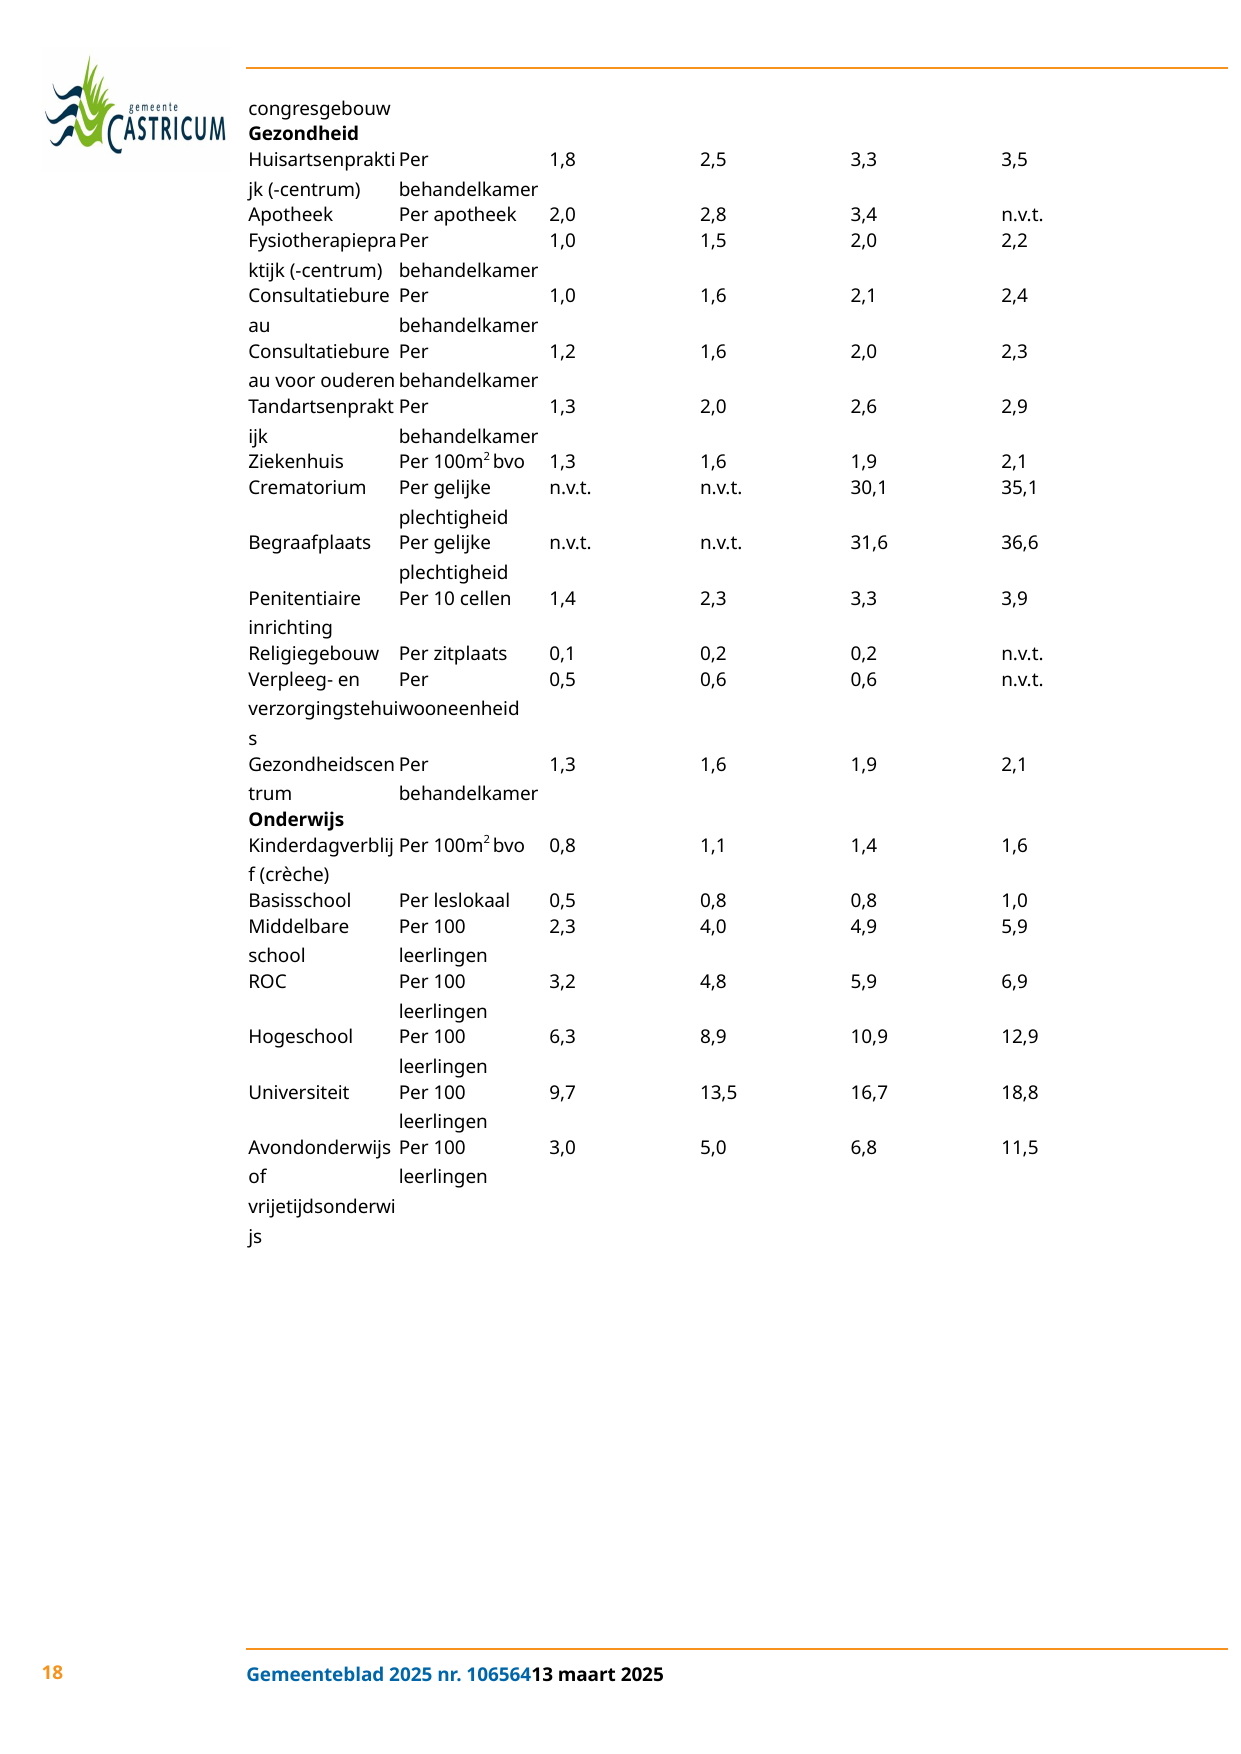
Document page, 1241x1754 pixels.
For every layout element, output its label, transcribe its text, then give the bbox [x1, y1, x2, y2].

table_cell 2,3 [700, 585, 850, 640]
table_cell 1,6 [700, 338, 850, 393]
table_cell Per behandelkamer [399, 227, 549, 283]
table_cell Avondonderwijs of vrijetijdsonderwijs [248, 1134, 398, 1249]
table_cell Universiteit [248, 1079, 398, 1134]
table_cell Verpleeg- en verzorgingstehuis [248, 666, 398, 751]
table_cell 5,9 [850, 968, 1001, 1023]
table_cell 36,6 [1001, 530, 1152, 585]
table_cell 1,0 [549, 283, 700, 338]
table_cell 2,0 [850, 338, 1001, 393]
table_cell Per 100m2 bvo [399, 832, 549, 887]
table_cell 4,9 [850, 913, 1001, 968]
table_cell 2,1 [1001, 449, 1152, 474]
table_cell 10,9 [850, 1024, 1001, 1079]
table_cell n.v.t. [1001, 666, 1152, 751]
table_cell Crematorium [248, 474, 398, 529]
table_cell Gezondheidscentrum [248, 751, 398, 806]
table_cell 1,6 [700, 283, 850, 338]
table_cell 1,6 [700, 751, 850, 806]
table_cell Per 100 leerlingen [399, 1134, 549, 1249]
table_cell [700, 95, 850, 121]
table_cell 0,1 [549, 640, 700, 666]
table_cell 0,8 [700, 887, 850, 913]
table_cell [399, 95, 549, 121]
table_cell n.v.t. [1001, 640, 1152, 666]
table_cell 1,3 [549, 751, 700, 806]
table_cell 5,9 [1001, 913, 1152, 968]
table_cell 2,1 [1001, 751, 1152, 806]
table_cell Consultatiebureau [248, 283, 398, 338]
table_cell 0,8 [549, 832, 700, 887]
table_cell n.v.t. [549, 530, 700, 585]
table_cell 0,5 [549, 666, 700, 751]
table_cell 0,5 [549, 887, 700, 913]
table_cell 6,9 [1001, 968, 1152, 1023]
table_cell 3,9 [1001, 585, 1152, 640]
table_cell 1,9 [850, 449, 1001, 474]
table_cell Per 100 leerlingen [399, 913, 549, 968]
table_cell 30,1 [850, 474, 1001, 529]
table_cell 2,3 [1001, 338, 1152, 393]
table_cell Begraafplaats [248, 530, 398, 585]
table_cell 1,5 [700, 227, 850, 283]
table_cell 2,9 [1001, 393, 1152, 448]
table_cell 6,3 [549, 1024, 700, 1079]
table_cell 1,1 [700, 832, 850, 887]
table_cell 3,5 [1001, 146, 1152, 202]
table_cell Per behandelkamer [399, 338, 549, 393]
table_cell Consultatiebureau voor ouderen [248, 338, 398, 393]
table_cell 1,9 [850, 751, 1001, 806]
table_cell n.v.t. [549, 474, 700, 529]
table_cell n.v.t. [700, 474, 850, 529]
table_cell 1,4 [850, 832, 1001, 887]
table_cell Per 100m2 bvo [399, 449, 549, 474]
table_cell 8,9 [700, 1024, 850, 1079]
table_cell 3,4 [850, 202, 1001, 227]
table_cell 35,1 [1001, 474, 1152, 529]
table_cell Kinderdagverblijf (crèche) [248, 832, 398, 887]
table_cell 2,4 [1001, 283, 1152, 338]
table_cell Basisschool [248, 887, 398, 913]
picture [41, 47, 231, 172]
table_cell Per 100 leerlingen [399, 1024, 549, 1079]
table_cell congresgebouw [248, 95, 398, 121]
table_cell Penitentiaire inrichting [248, 585, 398, 640]
table_cell Apotheek [248, 202, 398, 227]
table_cell Per 100 leerlingen [399, 1079, 549, 1134]
table_cell 1,4 [549, 585, 700, 640]
table_cell 1,3 [549, 393, 700, 448]
table_cell 0,2 [850, 640, 1001, 666]
table_cell [850, 95, 1001, 121]
table_cell 18,8 [1001, 1079, 1152, 1134]
table_cell 3,3 [850, 585, 1001, 640]
table_cell Religiegebouw [248, 640, 398, 666]
table_cell n.v.t. [1001, 202, 1152, 227]
table_cell Onderwijs [248, 806, 1152, 832]
table_cell [549, 95, 700, 121]
table_cell 5,0 [700, 1134, 850, 1249]
table_cell Middelbare school [248, 913, 398, 968]
table_cell 3,0 [549, 1134, 700, 1249]
table_cell 12,9 [1001, 1024, 1152, 1079]
table_cell 1,2 [549, 338, 700, 393]
table_cell Per 10 cellen [399, 585, 549, 640]
table_cell Per 100 leerlingen [399, 968, 549, 1023]
table_cell 2,0 [549, 202, 700, 227]
table_cell 2,8 [700, 202, 850, 227]
table_cell Per behandelkamer [399, 146, 549, 202]
table_cell 16,7 [850, 1079, 1001, 1134]
table_cell Per leslokaal [399, 887, 549, 913]
table_cell Hogeschool [248, 1024, 398, 1079]
table_cell Tandartsenpraktijk [248, 393, 398, 448]
table_cell ROC [248, 968, 398, 1023]
table_cell Ziekenhuis [248, 449, 398, 474]
table_cell 4,8 [700, 968, 850, 1023]
table_cell Fysiotherapiepraktijk (-centrum) [248, 227, 398, 283]
table_cell 6,8 [850, 1134, 1001, 1249]
table_cell 2,2 [1001, 227, 1152, 283]
table_cell 0,6 [700, 666, 850, 751]
table_cell Per wooneenheid [399, 666, 549, 751]
table_cell n.v.t. [700, 530, 850, 585]
table_cell Per zitplaats [399, 640, 549, 666]
table_cell 3,2 [549, 968, 700, 1023]
table_cell 1,0 [549, 227, 700, 283]
table_cell Per behandelkamer [399, 283, 549, 338]
table_cell Per gelijke plechtigheid [399, 530, 549, 585]
table_cell Per apotheek [399, 202, 549, 227]
table_cell 1,8 [549, 146, 700, 202]
table_cell 11,5 [1001, 1134, 1152, 1249]
table_cell 1,6 [1001, 832, 1152, 887]
table_cell 0,2 [700, 640, 850, 666]
table_cell Per behandelkamer [399, 751, 549, 806]
table_cell 3,3 [850, 146, 1001, 202]
table_cell 2,0 [700, 393, 850, 448]
table_cell Per behandelkamer [399, 393, 549, 448]
table_cell 13,5 [700, 1079, 850, 1134]
table_cell 1,3 [549, 449, 700, 474]
table_cell 1,0 [1001, 887, 1152, 913]
table_cell 2,0 [850, 227, 1001, 283]
table_cell Huisartsenpraktijk (-centrum) [248, 146, 398, 202]
table_cell 0,8 [850, 887, 1001, 913]
table_cell 0,6 [850, 666, 1001, 751]
table_cell 2,1 [850, 283, 1001, 338]
table_cell 2,3 [549, 913, 700, 968]
table_cell 9,7 [549, 1079, 700, 1134]
table_cell 2,6 [850, 393, 1001, 448]
table_cell 31,6 [850, 530, 1001, 585]
table_cell 2,5 [700, 146, 850, 202]
table_cell [1001, 95, 1152, 121]
table_cell 1,6 [700, 449, 850, 474]
table_cell Gezondheid [248, 121, 1152, 146]
table_cell Per gelijke plechtigheid [399, 474, 549, 529]
table_cell 4,0 [700, 913, 850, 968]
